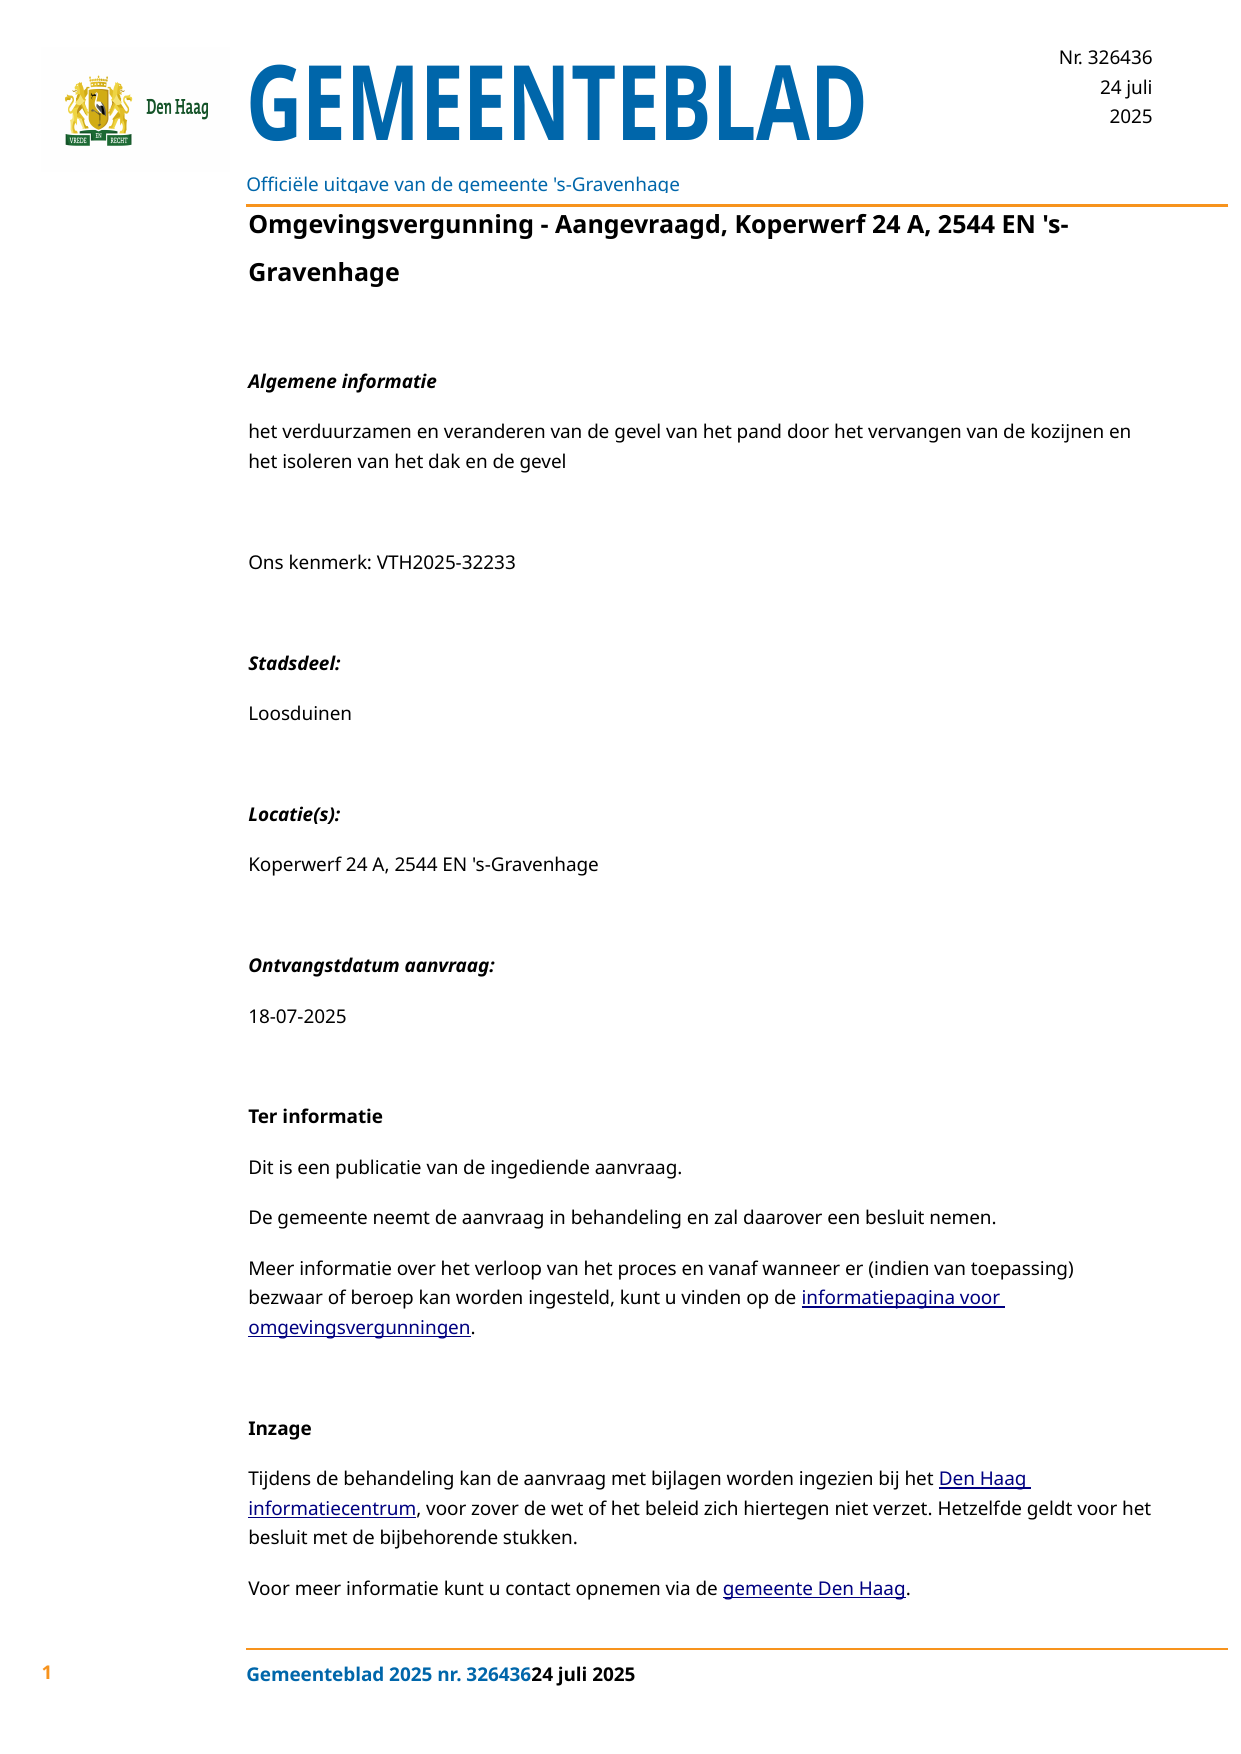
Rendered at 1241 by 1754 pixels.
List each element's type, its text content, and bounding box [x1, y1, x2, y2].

text Voor meer informatie kunt u contact opnemen via de gemeente Den Haag. [248, 1575, 1152, 1601]
text Meer informatie over het verloop van het proces en vanaf wanneer er (indien van toepassing) bezwaar of beroep kan worden ingesteld, kunt u vinden op de informatiepagina voor omgevingsvergunningen. [248, 1255, 1152, 1340]
text Koperwerf 24 A, 2544 EN 's-Gravenhage [248, 852, 1152, 877]
text Locatie(s): [248, 801, 1152, 827]
text Inzage [248, 1415, 1152, 1441]
text Algemene informatie [248, 368, 1152, 394]
picture [41, 47, 231, 172]
text Ontvangstdatum aanvraag: [248, 952, 1152, 978]
text Loosduinen [248, 700, 1152, 726]
text Tijdens de behandeling kan de aanvraag met bijlagen worden ingezien bij het Den Haag informatiecentrum, voor zover de wet of het beleid zich hiertegen niet verzet. Hetzelfde geldt voor het besluit met de bijbehorende stukken. [248, 1465, 1152, 1550]
text Stadsdeel: [248, 650, 1152, 676]
text Ter informatie [248, 1104, 1152, 1129]
text het verduurzamen en veranderen van de gevel van het pand door het vervangen van de kozijnen en het isoleren van het dak en de gevel [248, 419, 1152, 474]
text Omgevingsvergunning - Aangevraagd, Koperwerf 24 A, 2544 EN 's-Gravenhage [248, 207, 1152, 288]
text De gemeente neemt de aanvraag in behandeling en zal daarover een besluit nemen. [248, 1204, 1152, 1230]
text Ons kenmerk: VTH2025-32233 [248, 549, 1152, 575]
text Dit is een publicatie van de ingediende aanvraag. [248, 1154, 1152, 1180]
text 18-07-2025 [248, 1003, 1152, 1029]
